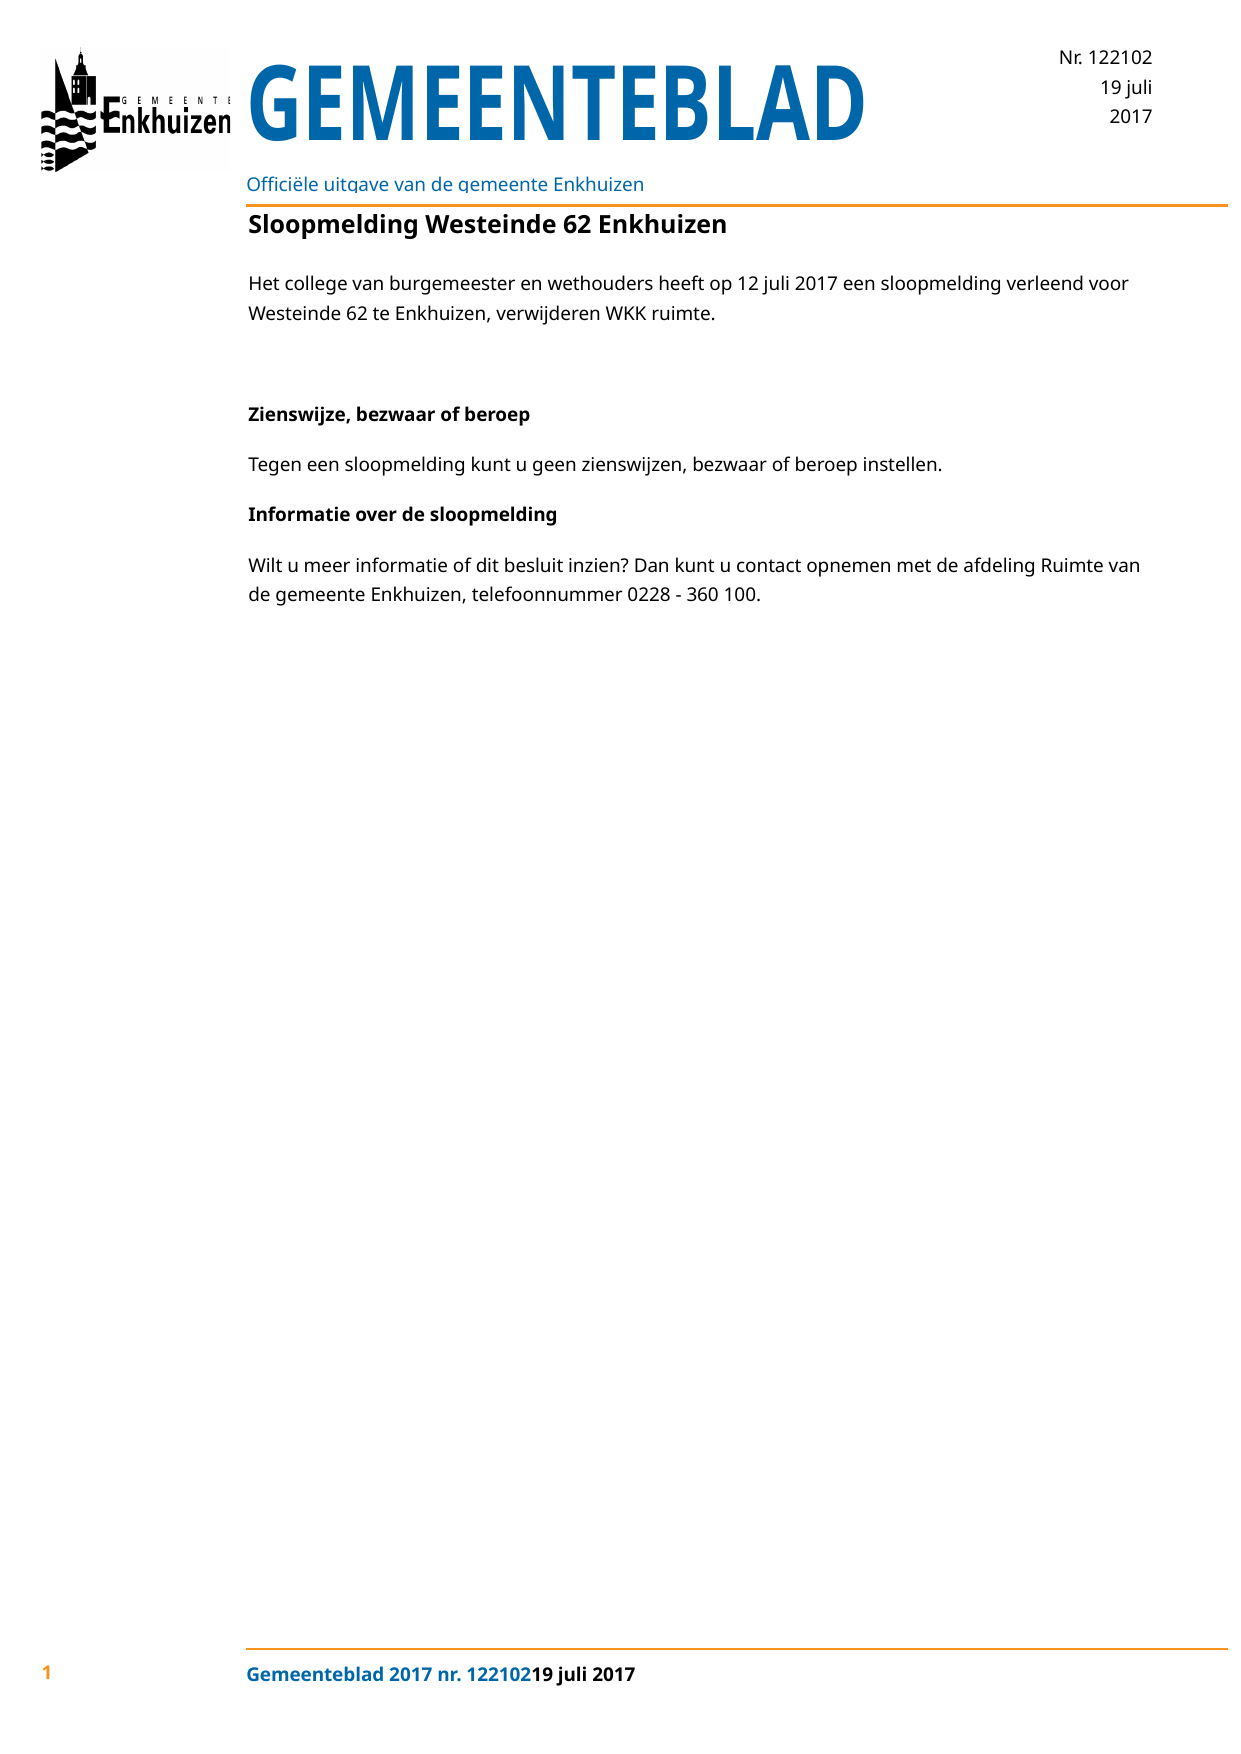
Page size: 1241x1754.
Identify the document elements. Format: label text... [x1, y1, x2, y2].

text Tegen een sloopmelding kunt u geen zienswijzen, bezwaar of beroep instellen. [248, 451, 1152, 477]
text Het college van burgemeester en wethouders heeft op 12 juli 2017 een sloopmelding verleend voor Westeinde 62 te Enkhuizen, verwijderen WKK ruimte. [248, 270, 1152, 326]
text Sloopmelding Westeinde 62 Enkhuizen [248, 207, 1152, 241]
text Informatie over de sloopmelding [248, 502, 1152, 527]
text Wilt u meer informatie of dit besluit inzien? Dan kunt u contact opnemen met de afdeling Ruimte van de gemeente Enkhuizen, telefoonnummer 0228 - 360 100. [248, 552, 1152, 607]
picture [41, 47, 231, 172]
text Zienswijze, bezwaar of beroep [248, 401, 1152, 426]
